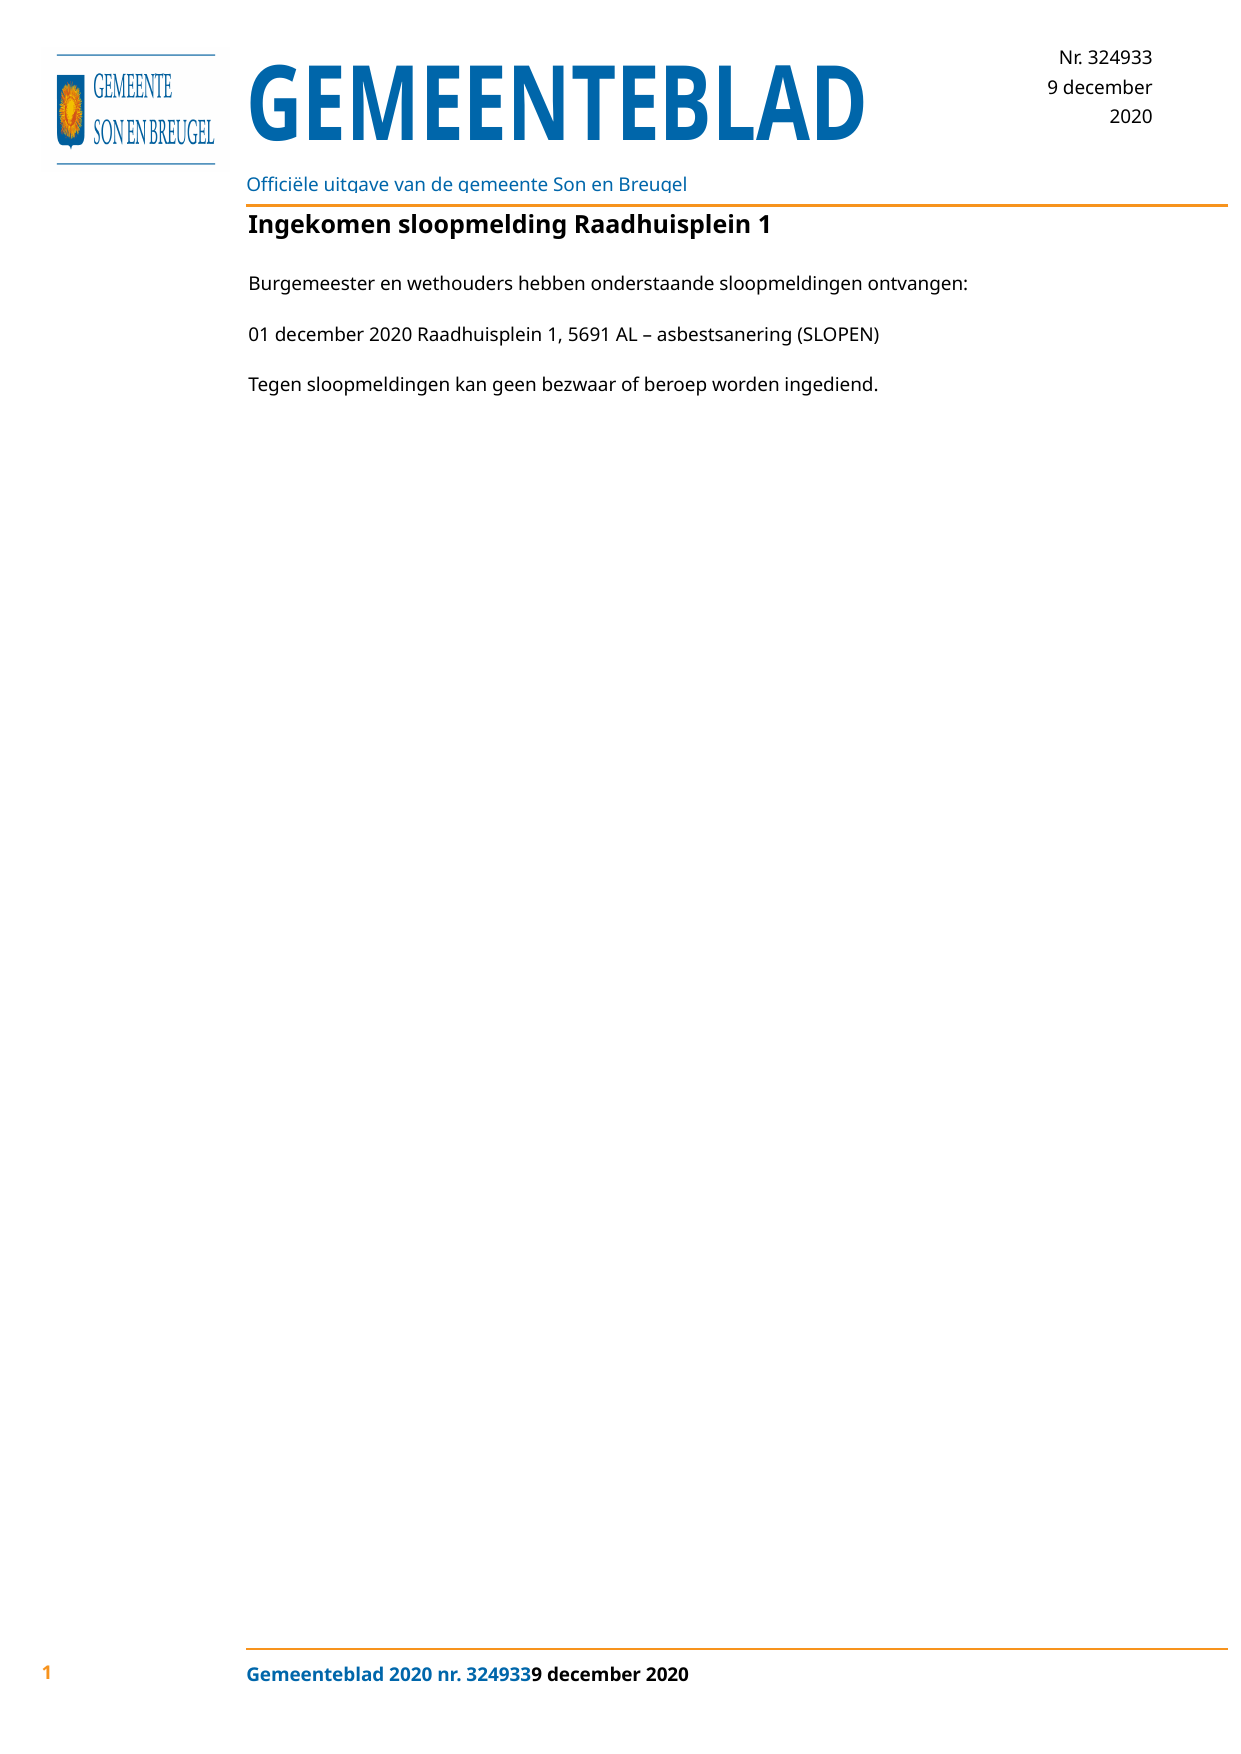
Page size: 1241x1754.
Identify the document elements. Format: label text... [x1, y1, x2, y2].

text Ingekomen sloopmelding Raadhuisplein 1 [248, 207, 1152, 241]
text Tegen sloopmeldingen kan geen bezwaar of beroep worden ingediend. [248, 371, 1152, 397]
text 01 december 2020 Raadhuisplein 1, 5691 AL – asbestsanering (SLOPEN) [248, 321, 1152, 346]
text Burgemeester en wethouders hebben onderstaande sloopmeldingen ontvangen: [248, 270, 1152, 296]
picture [41, 47, 231, 172]
